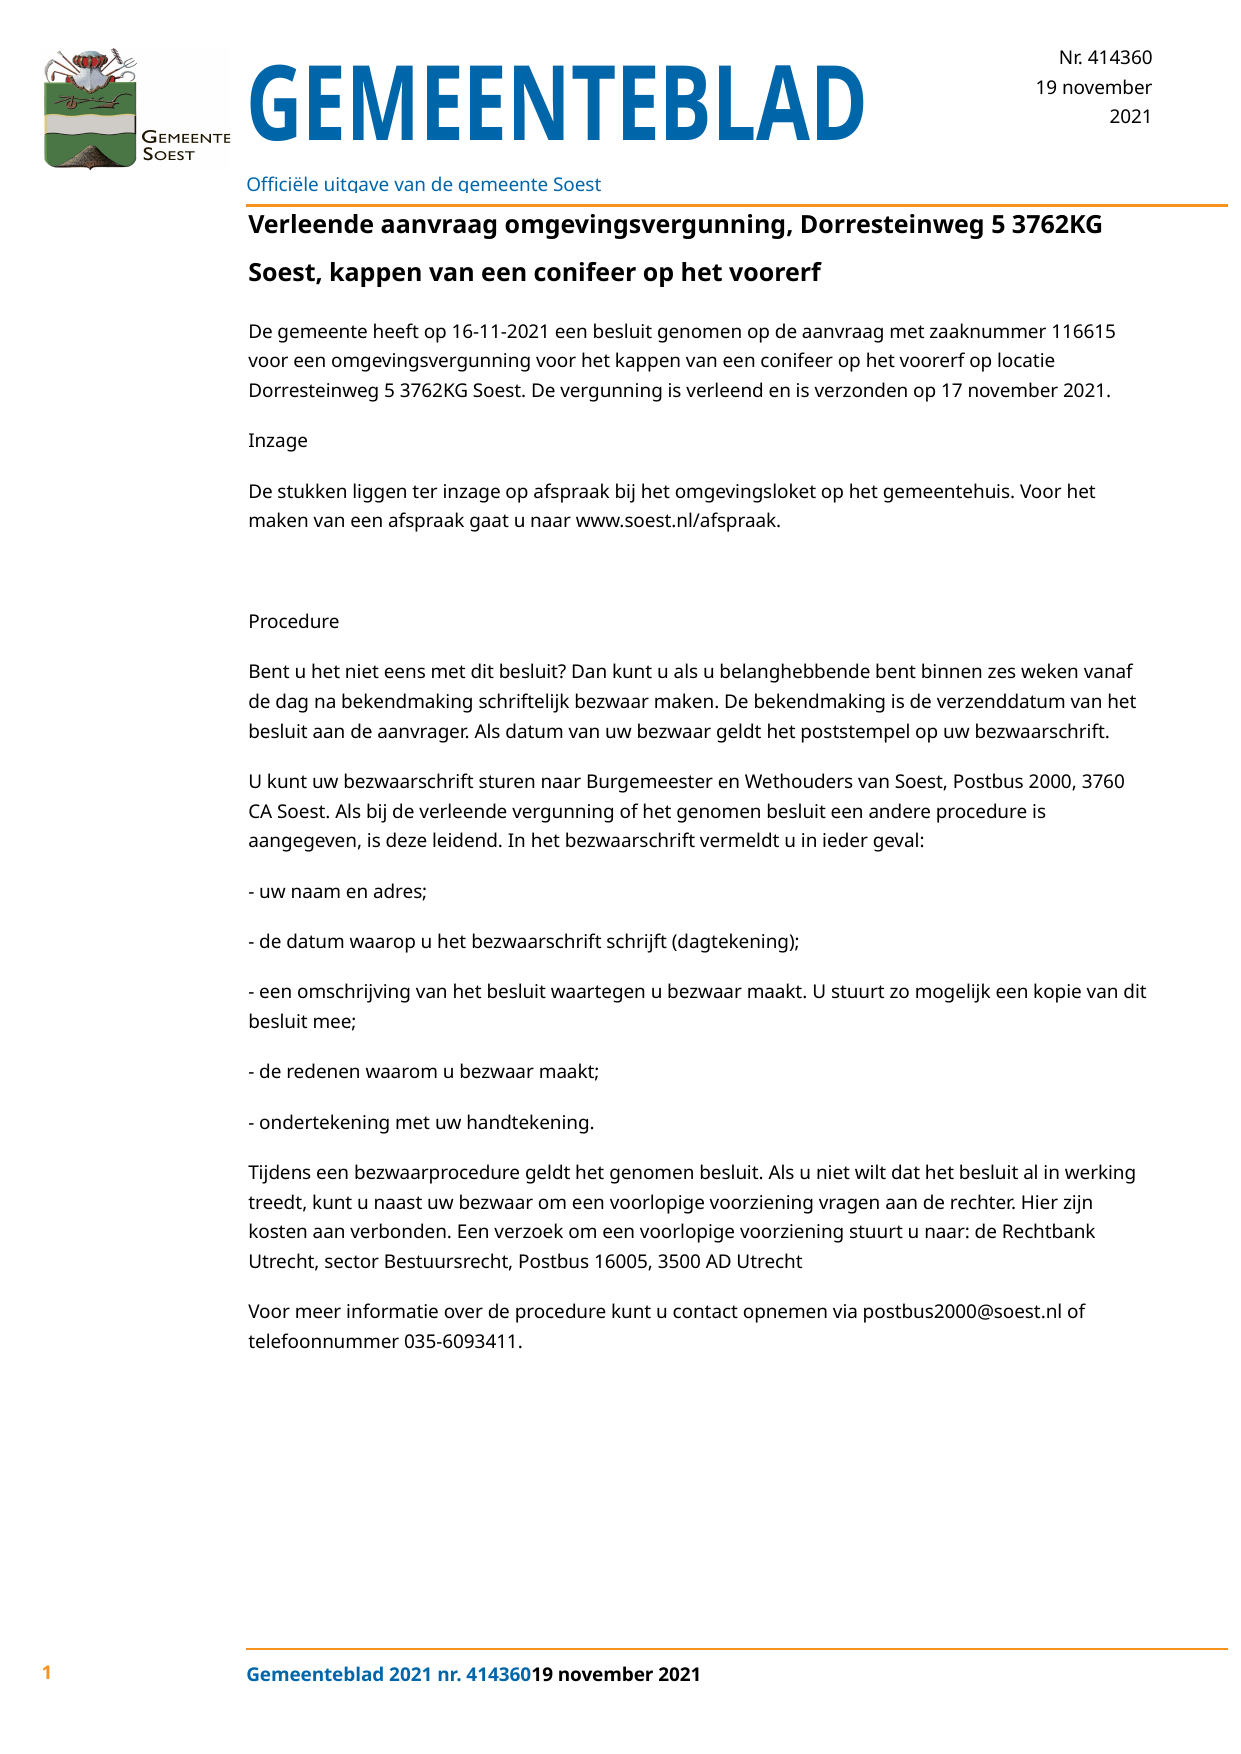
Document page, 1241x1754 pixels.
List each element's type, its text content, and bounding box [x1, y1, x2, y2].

text Inzage [248, 427, 1152, 453]
text Tijdens een bezwaarprocedure geldt het genomen besluit. Als u niet wilt dat het besluit al in werking treedt, kunt u naast uw bezwaar om een voorlopige voorziening vragen aan de rechter. Hier zijn kosten aan verbonden. Een verzoek om een voorlopige voorziening stuurt u naar: de Rechtbank Utrecht, sector Bestuursrecht, Postbus 16005, 3500 AD Utrecht [248, 1159, 1152, 1274]
text Procedure [248, 608, 1152, 634]
text - de redenen waarom u bezwaar maakt; [248, 1059, 1152, 1084]
text Voor meer informatie over de procedure kunt u contact opnemen via postbus2000@soest.nl of telefoonnummer 035-6093411. [248, 1299, 1152, 1354]
picture [41, 47, 231, 172]
text Verleende aanvraag omgevingsvergunning, Dorresteinweg 5 3762KG Soest, kappen van een conifeer op het voorerf [248, 207, 1152, 288]
text - een omschrijving van het besluit waartegen u bezwaar maakt. U stuurt zo mogelijk een kopie van dit besluit mee; [248, 979, 1152, 1034]
text - de datum waarop u het bezwaarschrift schrijft (dagtekening); [248, 928, 1152, 954]
text - uw naam en adres; [248, 878, 1152, 904]
text U kunt uw bezwaarschrift sturen naar Burgemeester en Wethouders van Soest, Postbus 2000, 3760 CA Soest. Als bij de verleende vergunning of het genomen besluit een andere procedure is aangegeven, is deze leidend. In het bezwaarschrift vermeldt u in ieder geval: [248, 768, 1152, 853]
text De gemeente heeft op 16-11-2021 een besluit genomen op de aanvraag met zaaknummer 116615 voor een omgevingsvergunning voor het kappen van een conifeer op het voorerf op locatie Dorresteinweg 5 3762KG Soest. De vergunning is verleend en is verzonden op 17 november 2021. [248, 318, 1152, 403]
text - ondertekening met uw handtekening. [248, 1109, 1152, 1135]
text De stukken liggen ter inzage op afspraak bij het omgevingsloket op het gemeentehuis. Voor het maken van een afspraak gaat u naar www.soest.nl/afspraak. [248, 478, 1152, 533]
text Bent u het niet eens met dit besluit? Dan kunt u als u belanghebbende bent binnen zes weken vanaf de dag na bekendmaking schriftelijk bezwaar maken. De bekendmaking is de verzenddatum van het besluit aan de aanvrager. Als datum van uw bezwaar geldt het poststempel op uw bezwaarschrift. [248, 659, 1152, 744]
